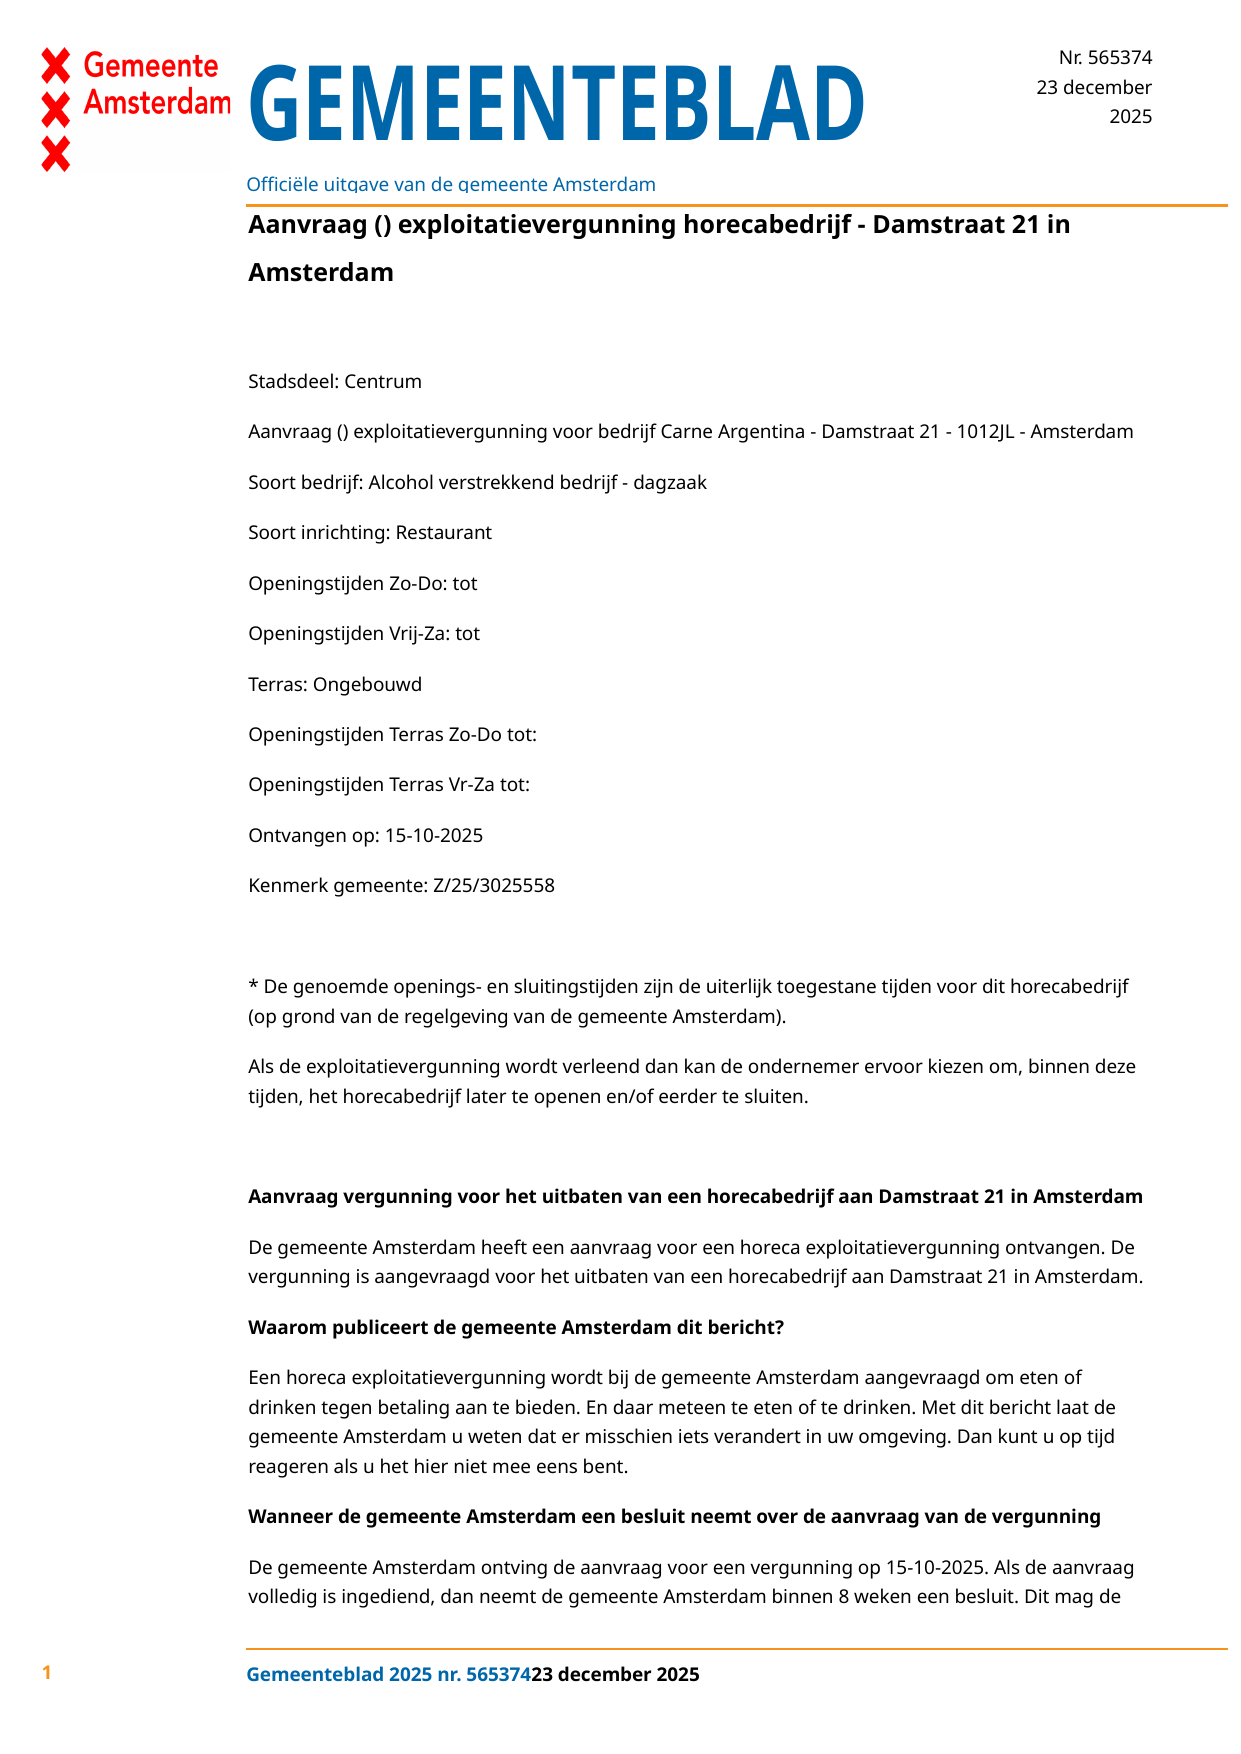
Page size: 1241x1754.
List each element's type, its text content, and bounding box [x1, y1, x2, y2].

text Aanvraag () exploitatievergunning horecabedrijf - Damstraat 21 in Amsterdam [248, 207, 1152, 288]
text Openingstijden Vrij-Za: tot [248, 620, 1152, 646]
text Openingstijden Zo-Do: tot [248, 570, 1152, 596]
text Stadsdeel: Centrum [248, 368, 1152, 394]
text Een horeca exploitatievergunning wordt bij de gemeente Amsterdam aangevraagd om eten of drinken tegen betaling aan te bieden. En daar meteen te eten of te drinken. Met dit bericht laat de gemeente Amsterdam u weten dat er misschien iets verandert in uw omgeving. Dan kunt u op tijd reageren als u het hier niet mee eens bent. [248, 1364, 1152, 1479]
text De gemeente Amsterdam ontving de aanvraag voor een vergunning op 15-10-2025. Als de aanvraag volledig is ingediend, dan neemt de gemeente Amsterdam binnen 8 weken een besluit. Dit mag de [248, 1554, 1152, 1609]
text Aanvraag () exploitatievergunning voor bedrijf Carne Argentina - Damstraat 21 - 1012JL - Amsterdam [248, 419, 1152, 444]
text Waarom publiceert de gemeente Amsterdam dit bericht? [248, 1314, 1152, 1340]
text Aanvraag vergunning voor het uitbaten van een horecabedrijf aan Damstraat 21 in Amsterdam [248, 1184, 1152, 1209]
text Soort bedrijf: Alcohol verstrekkend bedrijf - dagzaak [248, 469, 1152, 495]
picture [41, 47, 231, 172]
text Openingstijden Terras Vr-Za tot: [248, 772, 1152, 797]
text Ontvangen op: 15-10-2025 [248, 822, 1152, 848]
text Soort inrichting: Restaurant [248, 519, 1152, 545]
text Openingstijden Terras Zo-Do tot: [248, 721, 1152, 747]
text Wanneer de gemeente Amsterdam een besluit neemt over de aanvraag van de vergunning [248, 1504, 1152, 1529]
text Kenmerk gemeente: Z/25/3025558 [248, 872, 1152, 898]
text De gemeente Amsterdam heeft een aanvraag voor een horeca exploitatievergunning ontvangen. De vergunning is aangevraagd voor het uitbaten van een horecabedrijf aan Damstraat 21 in Amsterdam. [248, 1234, 1152, 1289]
text Als de exploitatievergunning wordt verleend dan kan de ondernemer ervoor kiezen om, binnen deze tijden, het horecabedrijf later te openen en/of eerder te sluiten. [248, 1053, 1152, 1109]
text * De genoemde openings- en sluitingstijden zijn de uiterlijk toegestane tijden voor dit horecabedrijf (op grond van de regelgeving van de gemeente Amsterdam). [248, 973, 1152, 1029]
text Terras: Ongebouwd [248, 671, 1152, 697]
